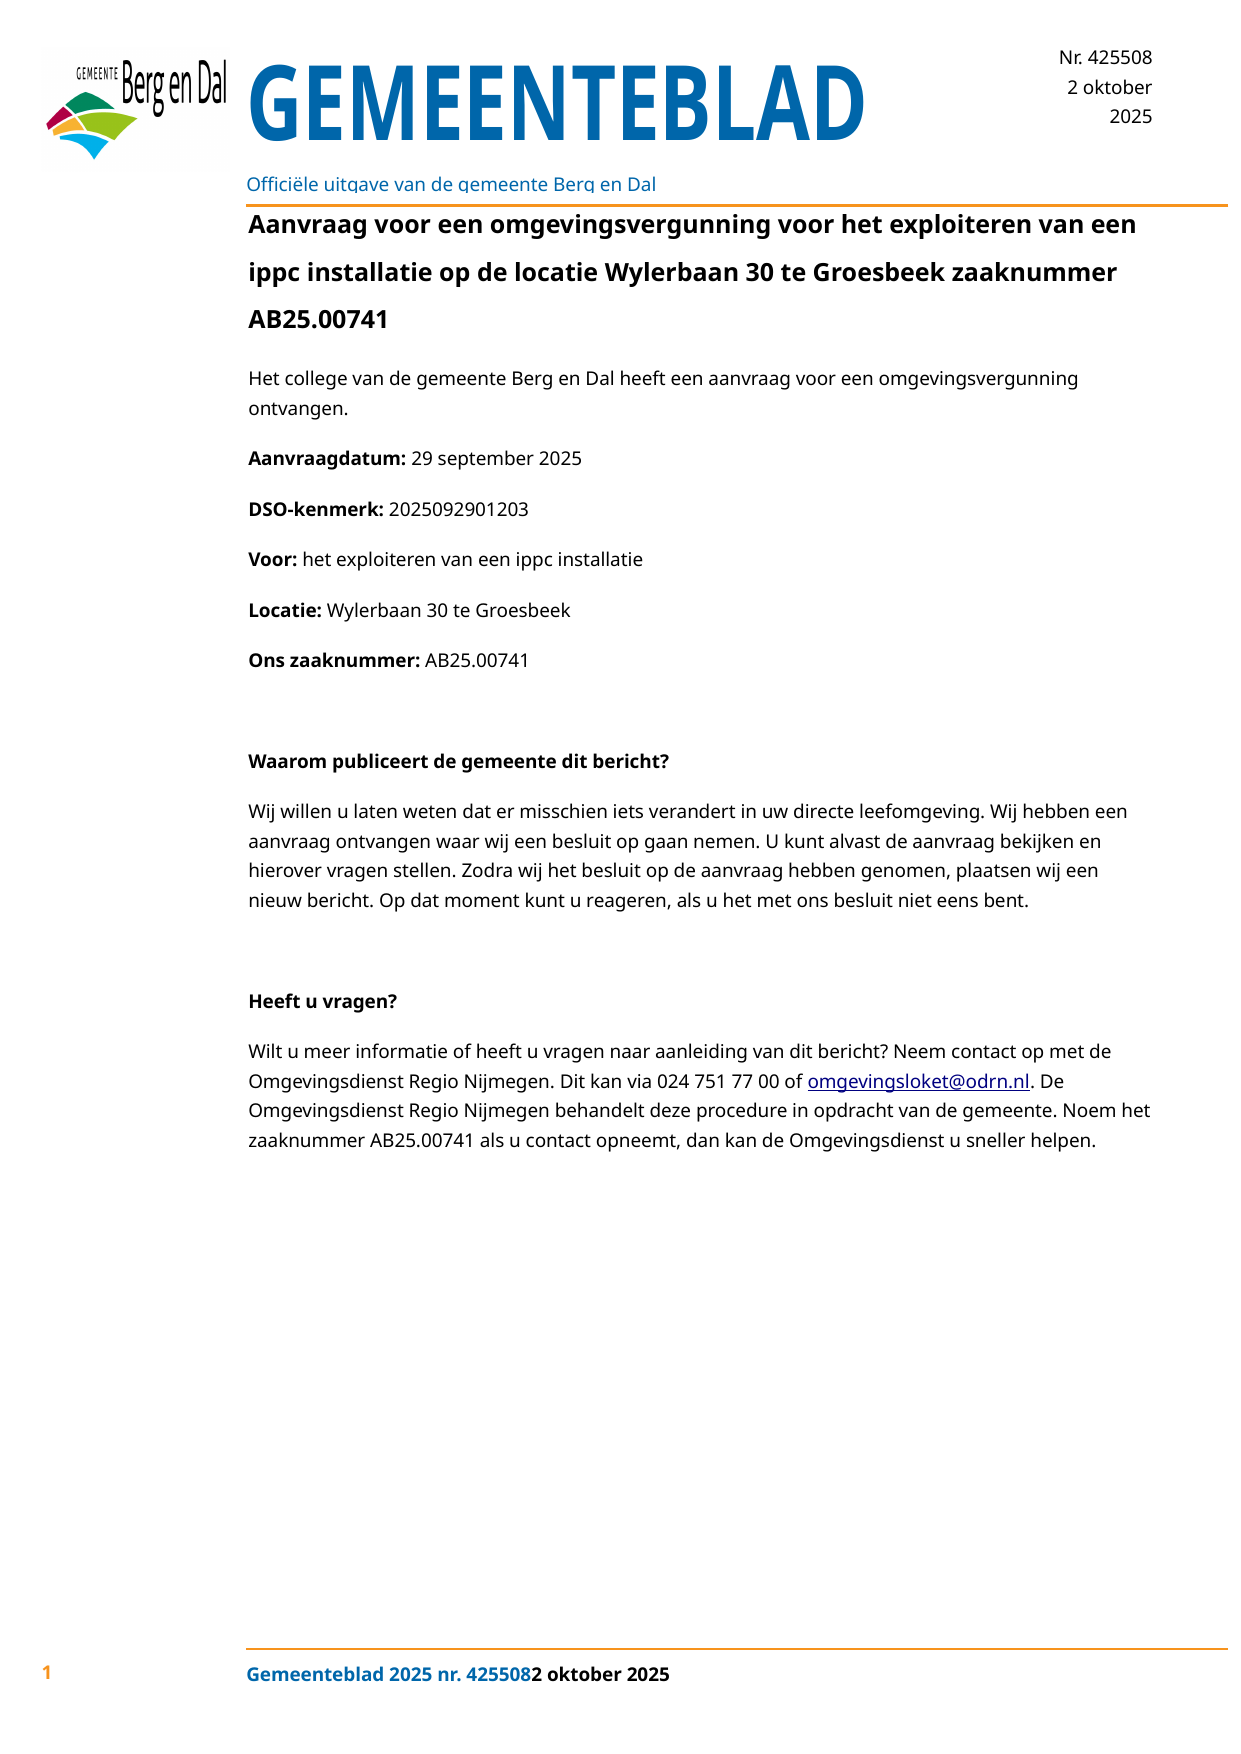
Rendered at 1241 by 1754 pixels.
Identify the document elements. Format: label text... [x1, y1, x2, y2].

text DSO-kenmerk: 2025092901203 [248, 496, 1152, 522]
text Waarom publiceert de gemeente dit bericht? [248, 748, 1152, 774]
text Ons zaaknummer: AB25.00741 [248, 647, 1152, 673]
text Wij willen u laten weten dat er misschien iets verandert in uw directe leefomgeving. Wij hebben een aanvraag ontvangen waar wij een besluit op gaan nemen. U kunt alvast de aanvraag bekijken en hierover vragen stellen. Zodra wij het besluit op de aanvraag hebben genomen, plaatsen wij een nieuw bericht. Op dat moment kunt u reageren, als u het met ons besluit niet eens bent. [248, 798, 1152, 913]
text Aanvraag voor een omgevingsvergunning voor het exploiteren van een ippc installatie op de locatie Wylerbaan 30 te Groesbeek zaaknummer AB25.00741 [248, 207, 1152, 336]
text Heeft u vragen? [248, 988, 1152, 1014]
text Wilt u meer informatie of heeft u vragen naar aanleiding van dit bericht? Neem contact op met de Omgevingsdienst Regio Nijmegen. Dit kan via 024 751 77 00 of omgevingsloket@odrn.nl. De Omgevingsdienst Regio Nijmegen behandelt deze procedure in opdracht van de gemeente. Noem het zaaknummer AB25.00741 als u contact opneemt, dan kan de Omgevingsdienst u sneller helpen. [248, 1038, 1152, 1153]
picture [41, 47, 231, 172]
text Voor: het exploiteren van een ippc installatie [248, 546, 1152, 572]
text Locatie: Wylerbaan 30 te Groesbeek [248, 597, 1152, 622]
text Het college van de gemeente Berg en Dal heeft een aanvraag voor een omgevingsvergunning ontvangen. [248, 366, 1152, 421]
text Aanvraagdatum: 29 september 2025 [248, 446, 1152, 471]
